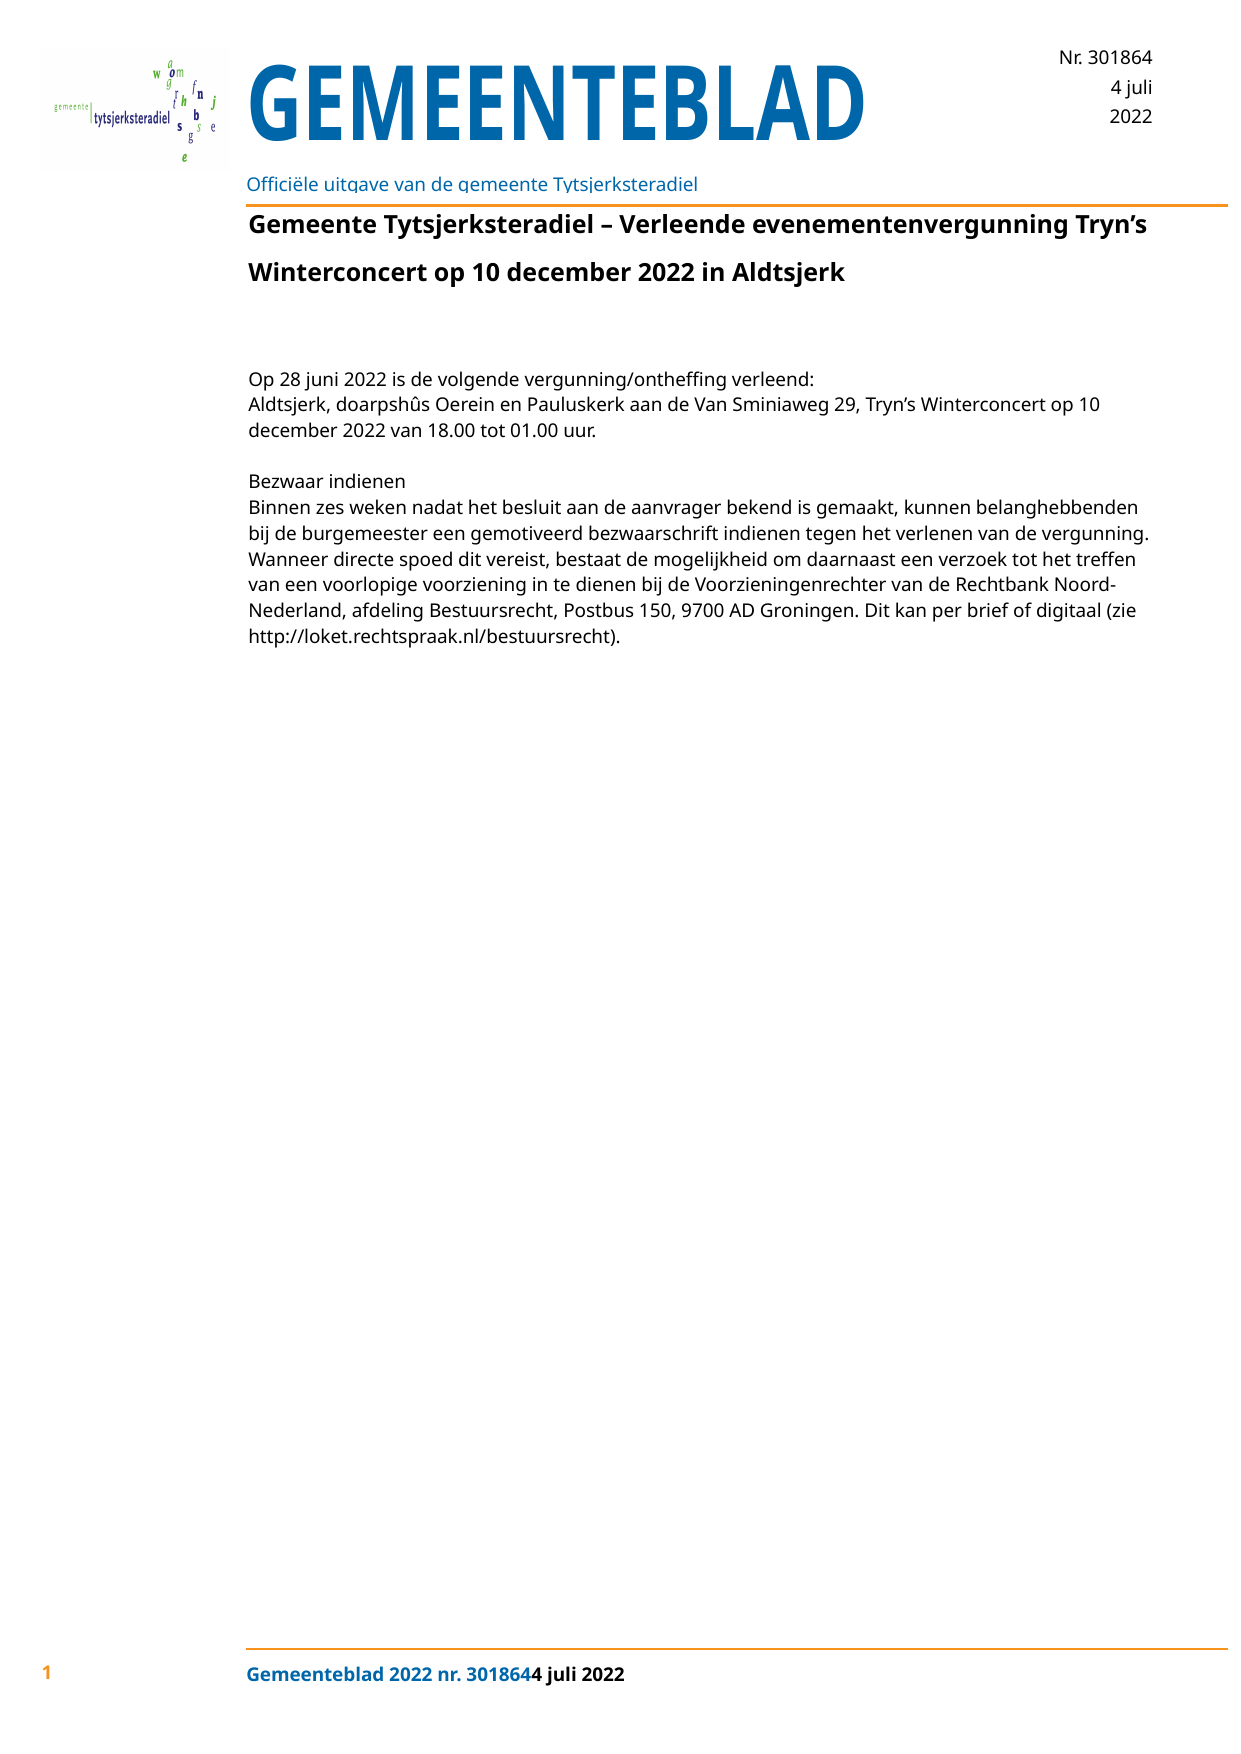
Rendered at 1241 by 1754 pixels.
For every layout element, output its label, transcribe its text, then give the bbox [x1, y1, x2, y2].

text Aldtsjerk, doarpshûs Oerein en Pauluskerk aan de Van Sminiaweg 29, Tryn’s Winterconcert op 10 december 2022 van 18.00 tot 01.00 uur. [248, 391, 1152, 443]
text Op 28 juni 2022 is de volgende vergunning/ontheffing verleend: [248, 366, 1152, 391]
text Bezwaar indienen [248, 469, 1152, 494]
text Gemeente Tytsjerksteradiel – Verleende evenementenvergunning Tryn’s Winterconcert op 10 december 2022 in Aldtsjerk [248, 207, 1152, 288]
picture [41, 47, 231, 172]
text Binnen zes weken nadat het besluit aan de aanvrager bekend is gemaakt, kunnen belanghebbenden bij de burgemeester een gemotiveerd bezwaarschrift indienen tegen het verlenen van de vergunning. Wanneer directe spoed dit vereist, bestaat de mogelijkheid om daarnaast een verzoek tot het treffen van een voorlopige voorziening in te dienen bij de Voorzieningenrechter van de Rechtbank Noord-Nederland, afdeling Bestuursrecht, Postbus 150, 9700 AD Groningen. Dit kan per brief of digitaal (zie http://loket.rechtspraak.nl/bestuursrecht). [248, 494, 1152, 649]
